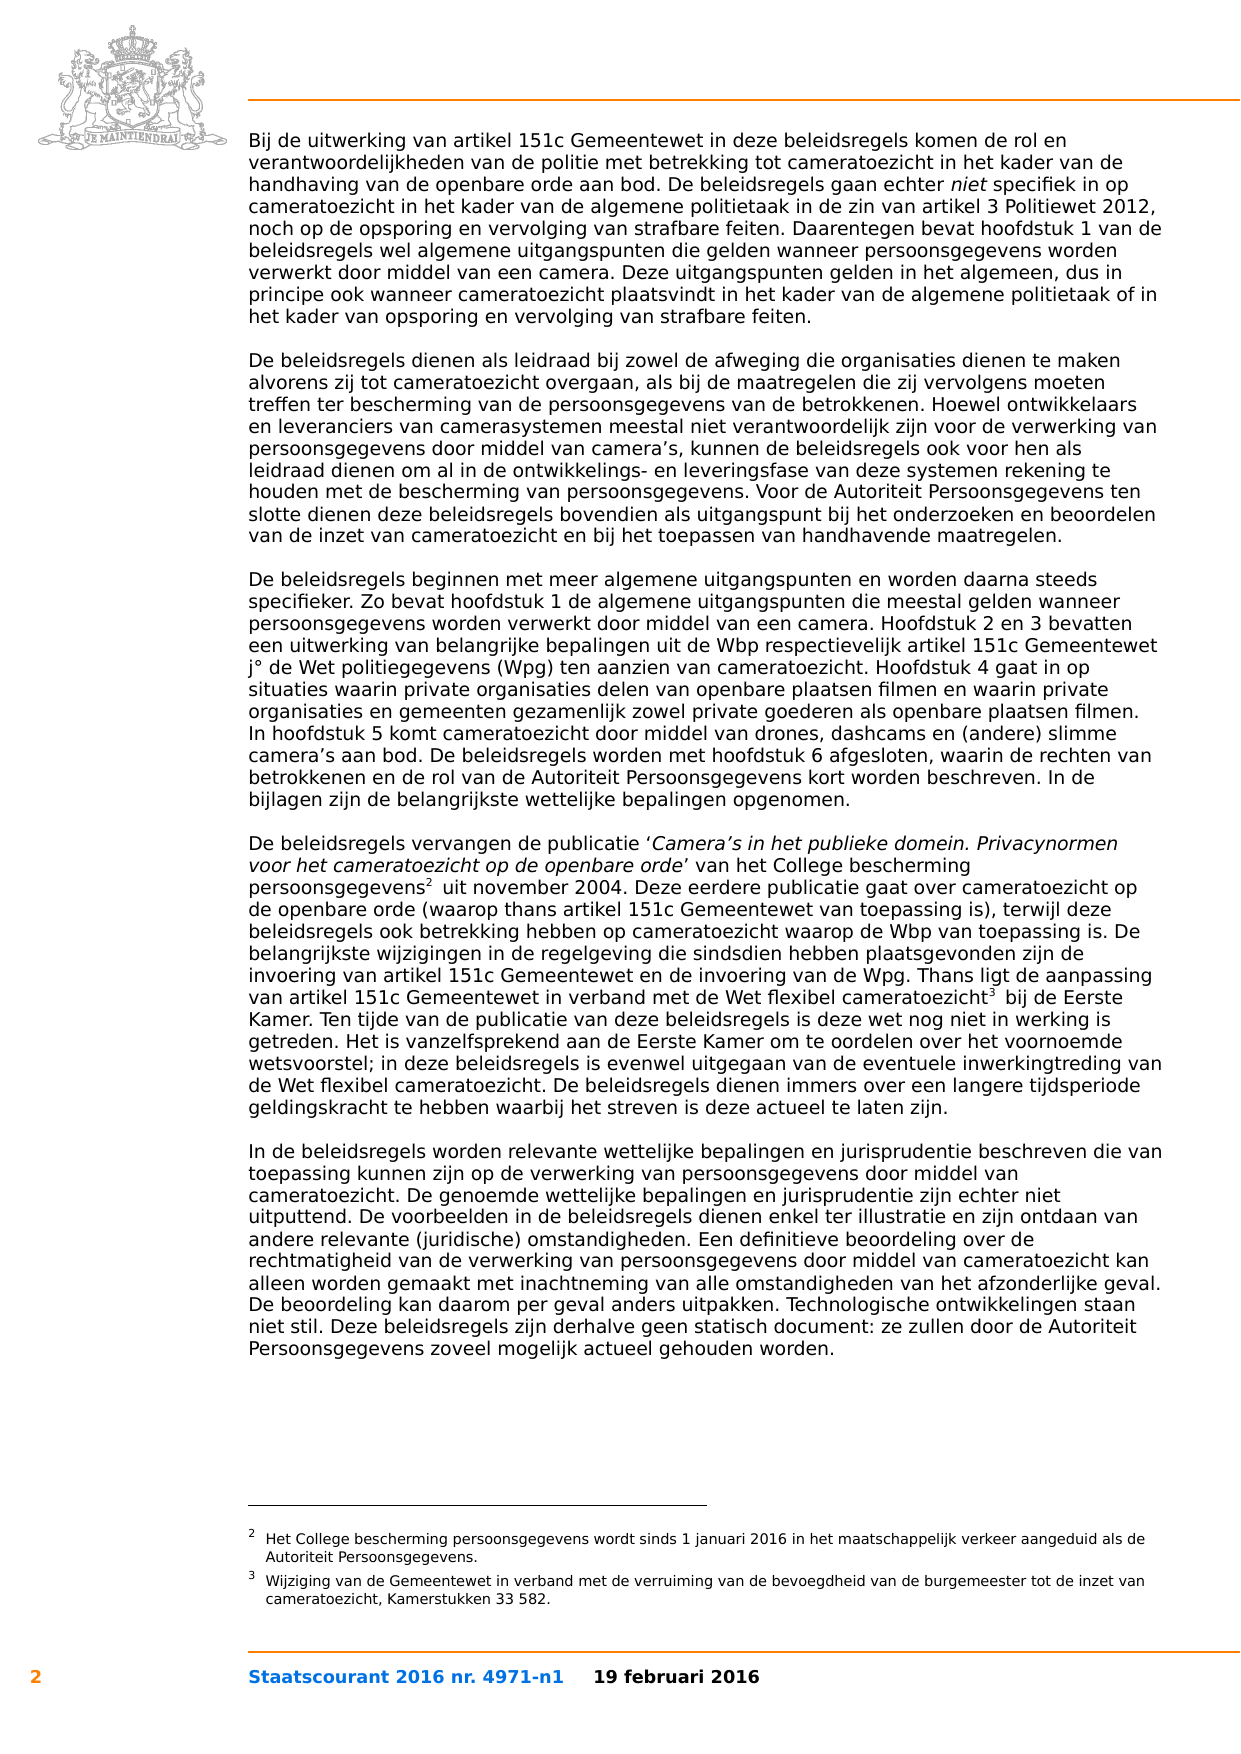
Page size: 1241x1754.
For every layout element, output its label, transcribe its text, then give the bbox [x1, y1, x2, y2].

text De beleidsregels beginnen met meer algemene uitgangspunten en worden daarna steeds specifieker. Zo bevat hoofdstuk 1 de algemene uitgangspunten die meestal gelden wanneer persoonsgegevens worden verwerkt door middel van een camera. Hoofdstuk 2 en 3 bevatten een uitwerking van belangrijke bepalingen uit de Wbp respectievelijk artikel 151c Gemeentewet j° de Wet politiegegevens (Wpg) ten aanzien van cameratoezicht. Hoofdstuk 4 gaat in op situaties waarin private organisaties delen van openbare plaatsen filmen en waarin private organisaties en gemeenten gezamenlijk zowel private goederen als openbare plaatsen filmen. In hoofdstuk 5 komt cameratoezicht door middel van drones, dashcams en (andere) slimme camera’s aan bod. De beleidsregels worden met hoofdstuk 6 afgesloten, waarin de rechten van betrokkenen en de rol van de Autoriteit Persoonsgegevens kort worden beschreven. In de bijlagen zijn de belangrijkste wettelijke bepalingen opgenomen. [248, 569, 1163, 811]
text Wijziging van de Gemeentewet in verband met de verruiming van de bevoegdheid van de burgemeester tot de inzet van cameratoezicht, Kamerstukken 33 582. [248, 1569, 1163, 1608]
text De beleidsregels dienen als leidraad bij zowel de afweging die organisaties dienen te maken alvorens zij tot cameratoezicht overgaan, als bij de maatregelen die zij vervolgens moeten treffen ter bescherming van de persoonsgegevens van de betrokkenen. Hoewel ontwikkelaars en leveranciers van camerasystemen meestal niet verantwoordelijk zijn voor de verwerking van persoonsgegevens door middel van camera’s, kunnen de beleidsregels ook voor hen als leidraad dienen om al in de ontwikkelings- en leveringsfase van deze systemen rekening te houden met de bescherming van persoonsgegevens. Voor de Autoriteit Persoonsgegevens ten slotte dienen deze beleidsregels bovendien als uitgangspunt bij het onderzoeken en beoordelen van de inzet van cameratoezicht en bij het toepassen van handhavende maatregelen. [248, 349, 1163, 547]
text In de beleidsregels worden relevante wettelijke bepalingen en jurisprudentie beschreven die van toepassing kunnen zijn op de verwerking van persoonsgegevens door middel van cameratoezicht. De genoemde wettelijke bepalingen en jurisprudentie zijn echter niet uitputtend. De voorbeelden in de beleidsregels dienen enkel ter illustratie en zijn ontdaan van andere relevante (juridische) omstandigheden. Een definitieve beoordeling over de rechtmatigheid van de verwerking van persoonsgegevens door middel van cameratoezicht kan alleen worden gemaakt met inachtneming van alle omstandigheden van het afzonderlijke geval. De beoordeling kan daarom per geval anders uitpakken. Technologische ontwikkelingen staan niet stil. Deze beleidsregels zijn derhalve geen statisch document: ze zullen door de Autoriteit Persoonsgegevens zoveel mogelijk actueel gehouden worden. [248, 1141, 1163, 1360]
text De beleidsregels vervangen de publicatie ‘Camera’s in het publieke domein. Privacynormen voor het cameratoezicht op de openbare orde’ van het College bescherming persoonsgegevens uit november 2004. Deze eerdere publicatie gaat over cameratoezicht op de openbare orde (waarop thans artikel 151c Gemeentewet van toepassing is), terwijl deze beleidsregels ook betrekking hebben op cameratoezicht waarop de Wbp van toepassing is. De belangrijkste wijzigingen in de regelgeving die sindsdien hebben plaatsgevonden zijn de invoering van artikel 151c Gemeentewet en de invoering van de Wpg. Thans ligt de aanpassing van artikel 151c Gemeentewet in verband met de Wet flexibel cameratoezicht bij de Eerste Kamer. Ten tijde van de publicatie van deze beleidsregels is deze wet nog niet in werking is getreden. Het is vanzelfsprekend aan de Eerste Kamer om te oordelen over het voornoemde wetsvoorstel; in deze beleidsregels is evenwel uitgegaan van de eventuele inwerkingtreding van de Wet flexibel cameratoezicht. De beleidsregels dienen immers over een langere tijdsperiode geldingskracht te hebben waarbij het streven is deze actueel te laten zijn. [248, 833, 1163, 1119]
picture [38, 25, 227, 150]
text Het College bescherming persoonsgegevens wordt sinds 1 januari 2016 in het maatschappelijk verkeer aangeduid als de Autoriteit Persoonsgegevens. [248, 1527, 1163, 1566]
text Bij de uitwerking van artikel 151c Gemeentewet in deze beleidsregels komen de rol en verantwoordelijkheden van de politie met betrekking tot cameratoezicht in het kader van de handhaving van de openbare orde aan bod. De beleidsregels gaan echter niet specifiek in op cameratoezicht in het kader van de algemene politietaak in de zin van artikel 3 Politiewet 2012, noch op de opsporing en vervolging van strafbare feiten. Daarentegen bevat hoofdstuk 1 van de beleidsregels wel algemene uitgangspunten die gelden wanneer persoonsgegevens worden verwerkt door middel van een camera. Deze uitgangspunten gelden in het algemeen, dus in principe ook wanneer cameratoezicht plaatsvindt in het kader van de algemene politietaak of in het kader van opsporing en vervolging van strafbare feiten. [248, 130, 1163, 328]
